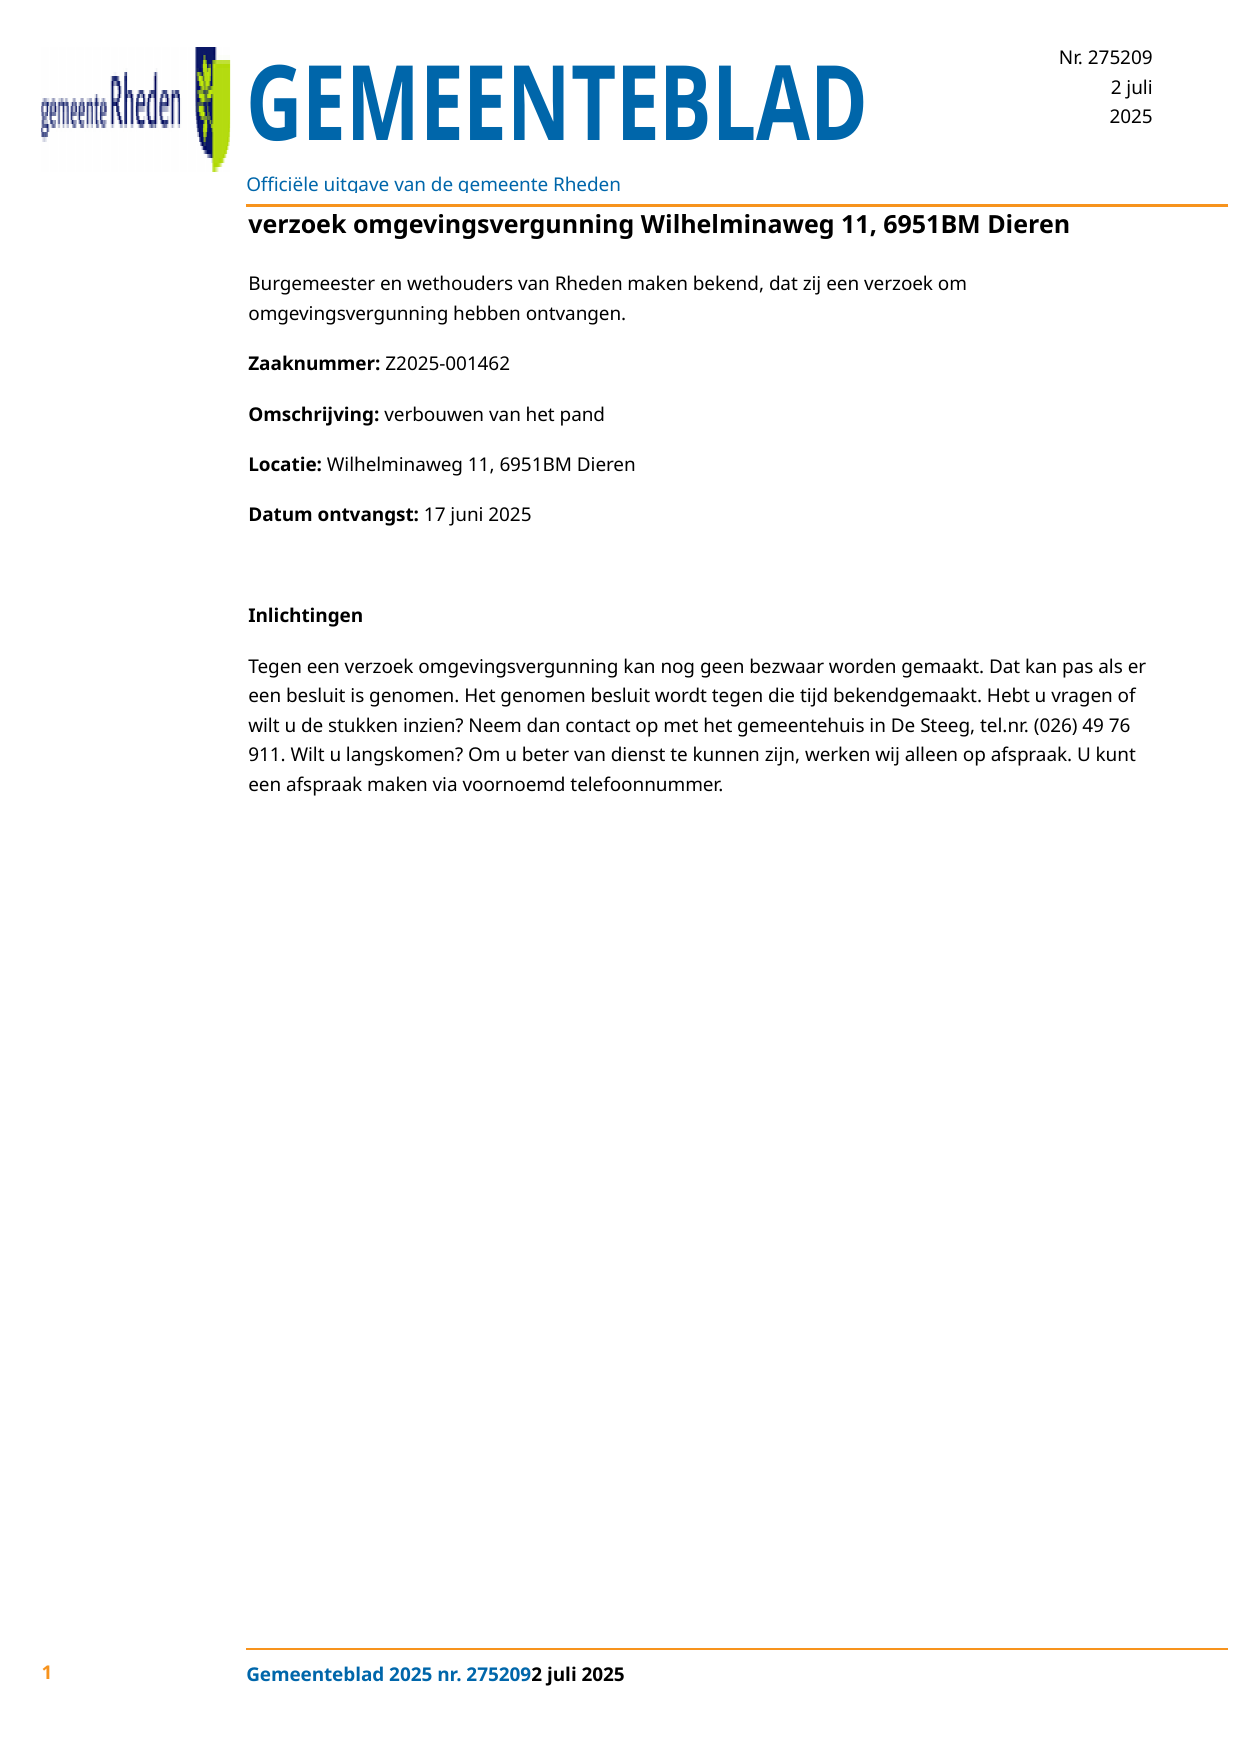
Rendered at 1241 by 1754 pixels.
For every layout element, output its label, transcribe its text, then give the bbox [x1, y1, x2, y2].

picture [41, 47, 231, 172]
text Datum ontvangst: 17 juni 2025 [248, 502, 1152, 527]
text Locatie: Wilhelminaweg 11, 6951BM Dieren [248, 451, 1152, 477]
text Zaaknummer: Z2025-001462 [248, 350, 1152, 376]
text Omschrijving: verbouwen van het pand [248, 401, 1152, 426]
text Inlichtingen [248, 602, 1152, 628]
text Tegen een verzoek omgevingsvergunning kan nog geen bezwaar worden gemaakt. Dat kan pas als er een besluit is genomen. Het genomen besluit wordt tegen die tijd bekendgemaakt. Hebt u vragen of wilt u de stukken inzien? Neem dan contact op met het gemeentehuis in De Steeg, tel.nr. (026) 49 76 911. Wilt u langskomen? Om u beter van dienst te kunnen zijn, werken wij alleen op afspraak. U kunt een afspraak maken via voornoemd telefoonnummer. [248, 653, 1152, 797]
text Burgemeester en wethouders van Rheden maken bekend, dat zij een verzoek om omgevingsvergunning hebben ontvangen. [248, 270, 1152, 326]
text verzoek omgevingsvergunning Wilhelminaweg 11, 6951BM Dieren [248, 207, 1152, 241]
